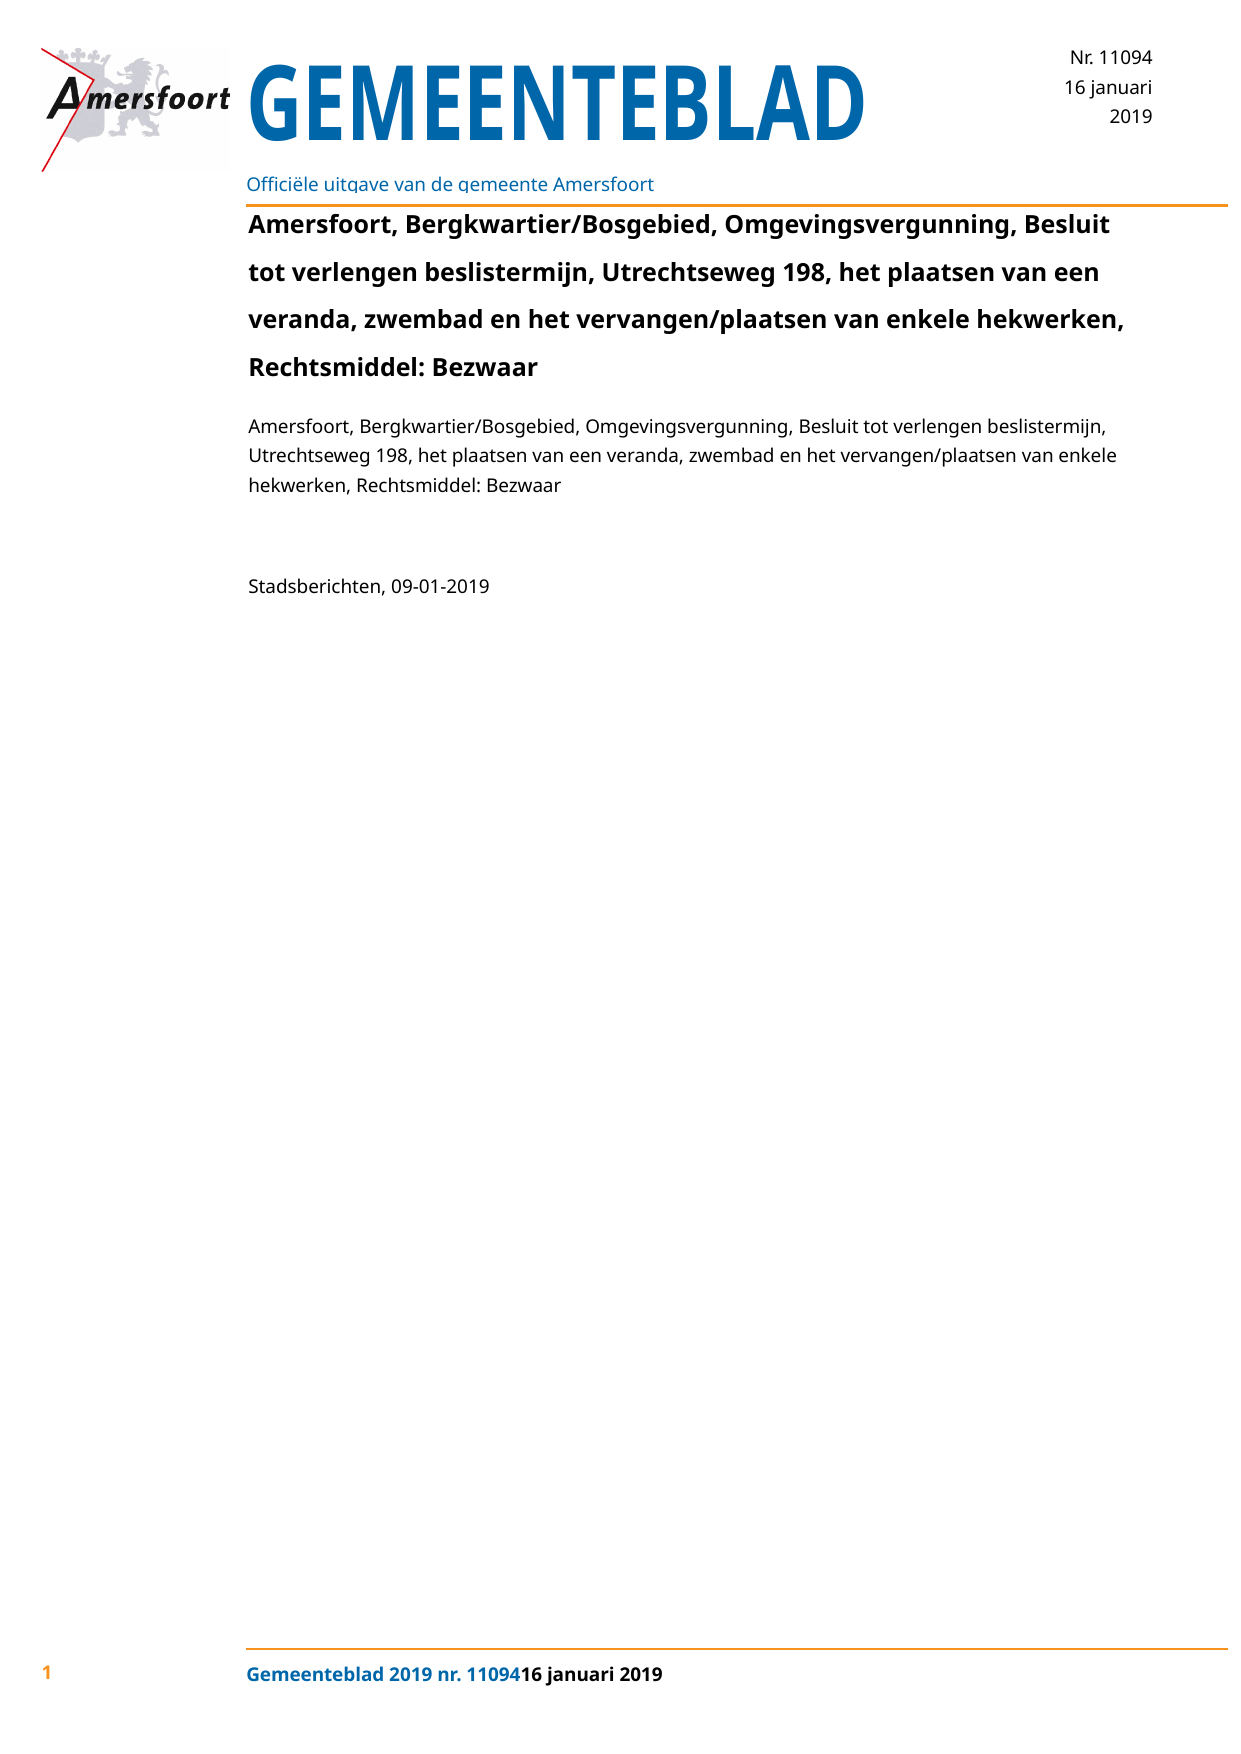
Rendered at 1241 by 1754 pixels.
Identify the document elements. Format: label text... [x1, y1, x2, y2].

picture [41, 47, 231, 172]
text Amersfoort, Bergkwartier/Bosgebied, Omgevingsvergunning, Besluit tot verlengen beslistermijn, Utrechtseweg 198, het plaatsen van een veranda, zwembad en het vervangen/plaatsen van enkele hekwerken, Rechtsmiddel: Bezwaar [248, 207, 1152, 384]
text Stadsberichten, 09-01-2019 [248, 573, 1152, 599]
text Amersfoort, Bergkwartier/Bosgebied, Omgevingsvergunning, Besluit tot verlengen beslistermijn, Utrechtseweg 198, het plaatsen van een veranda, zwembad en het vervangen/plaatsen van enkele hekwerken, Rechtsmiddel: Bezwaar [248, 413, 1152, 498]
